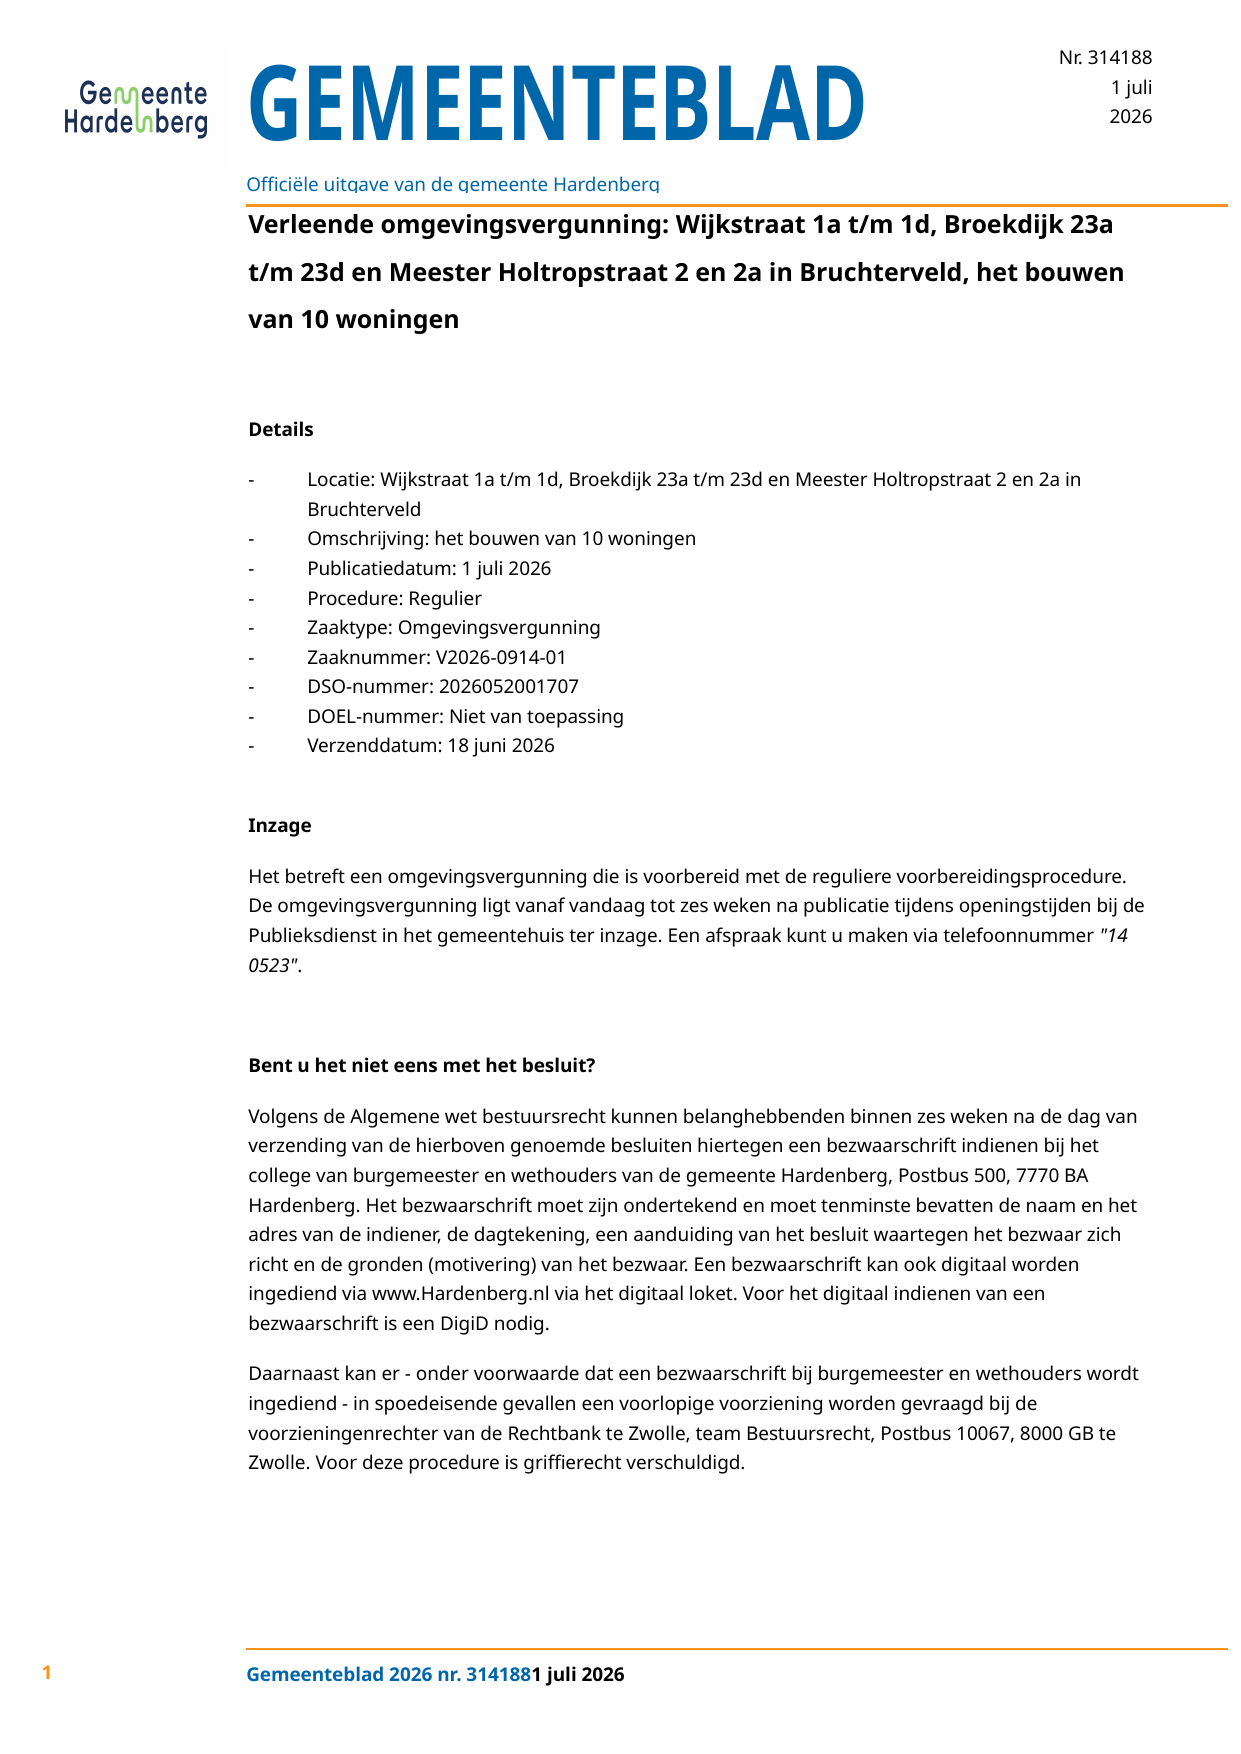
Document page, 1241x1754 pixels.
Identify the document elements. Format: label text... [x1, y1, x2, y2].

list Zaaktype: Omgevingsvergunning [248, 614, 1152, 640]
text Details [248, 416, 1152, 442]
list DOEL-nummer: Niet van toepassing [248, 703, 1152, 729]
list Zaaknummer: V2026-0914-01 [248, 644, 1152, 669]
list Publicatiedatum: 1 juli 2026 [248, 555, 1152, 581]
text Inzage [248, 813, 1152, 838]
list Procedure: Regulier [248, 585, 1152, 610]
list Omschrijving: het bouwen van 10 woningen [248, 526, 1152, 551]
list Locatie: Wijkstraat 1a t/m 1d, Broekdijk 23a t/m 23d en Meester Holtropstraat 2 en 2a in Bruchterveld [248, 466, 1152, 522]
list Verzenddatum: 18 juni 2026 [248, 733, 1152, 758]
picture [41, 47, 231, 172]
text Daarnaast kan er - onder voorwaarde dat een bezwaarschrift bij burgemeester en wethouders wordt ingediend - in spoedeisende gevallen een voorlopige voorziening worden gevraagd bij de voorzieningenrechter van de Rechtbank te Zwolle, team Bestuursrecht, Postbus 10067, 8000 GB te Zwolle. Voor deze procedure is griffierecht verschuldigd. [248, 1361, 1152, 1475]
text Verleende omgevingsvergunning: Wijkstraat 1a t/m 1d, Broekdijk 23a t/m 23d en Meester Holtropstraat 2 en 2a in Bruchterveld, het bouwen van 10 woningen [248, 207, 1152, 336]
text Bent u het niet eens met het besluit? [248, 1053, 1152, 1078]
text Het betreft een omgevingsvergunning die is voorbereid met de reguliere voorbereidingsprocedure. De omgevingsvergunning ligt vanaf vandaag tot zes weken na publicatie tijdens openingstijden bij de Publieksdienst in het gemeentehuis ter inzage. Een afspraak kunt u maken via telefoonnummer "14 0523". [248, 863, 1152, 977]
list DSO-nummer: 2026052001707 [248, 673, 1152, 699]
text Volgens de Algemene wet bestuursrecht kunnen belanghebbenden binnen zes weken na de dag van verzending van de hierboven genoemde besluiten hiertegen een bezwaarschrift indienen bij het college van burgemeester en wethouders van de gemeente Hardenberg, Postbus 500, 7770 BA Hardenberg. Het bezwaarschrift moet zijn ondertekend en moet tenminste bevatten de naam en het adres van de indiener, de dagtekening, een aanduiding van het besluit waartegen het bezwaar zich richt en de gronden (motivering) van het bezwaar. Een bezwaarschrift kan ook digitaal worden ingediend via www.Hardenberg.nl via het digitaal loket. Voor het digitaal indienen van een bezwaarschrift is een DigiD nodig. [248, 1103, 1152, 1336]
